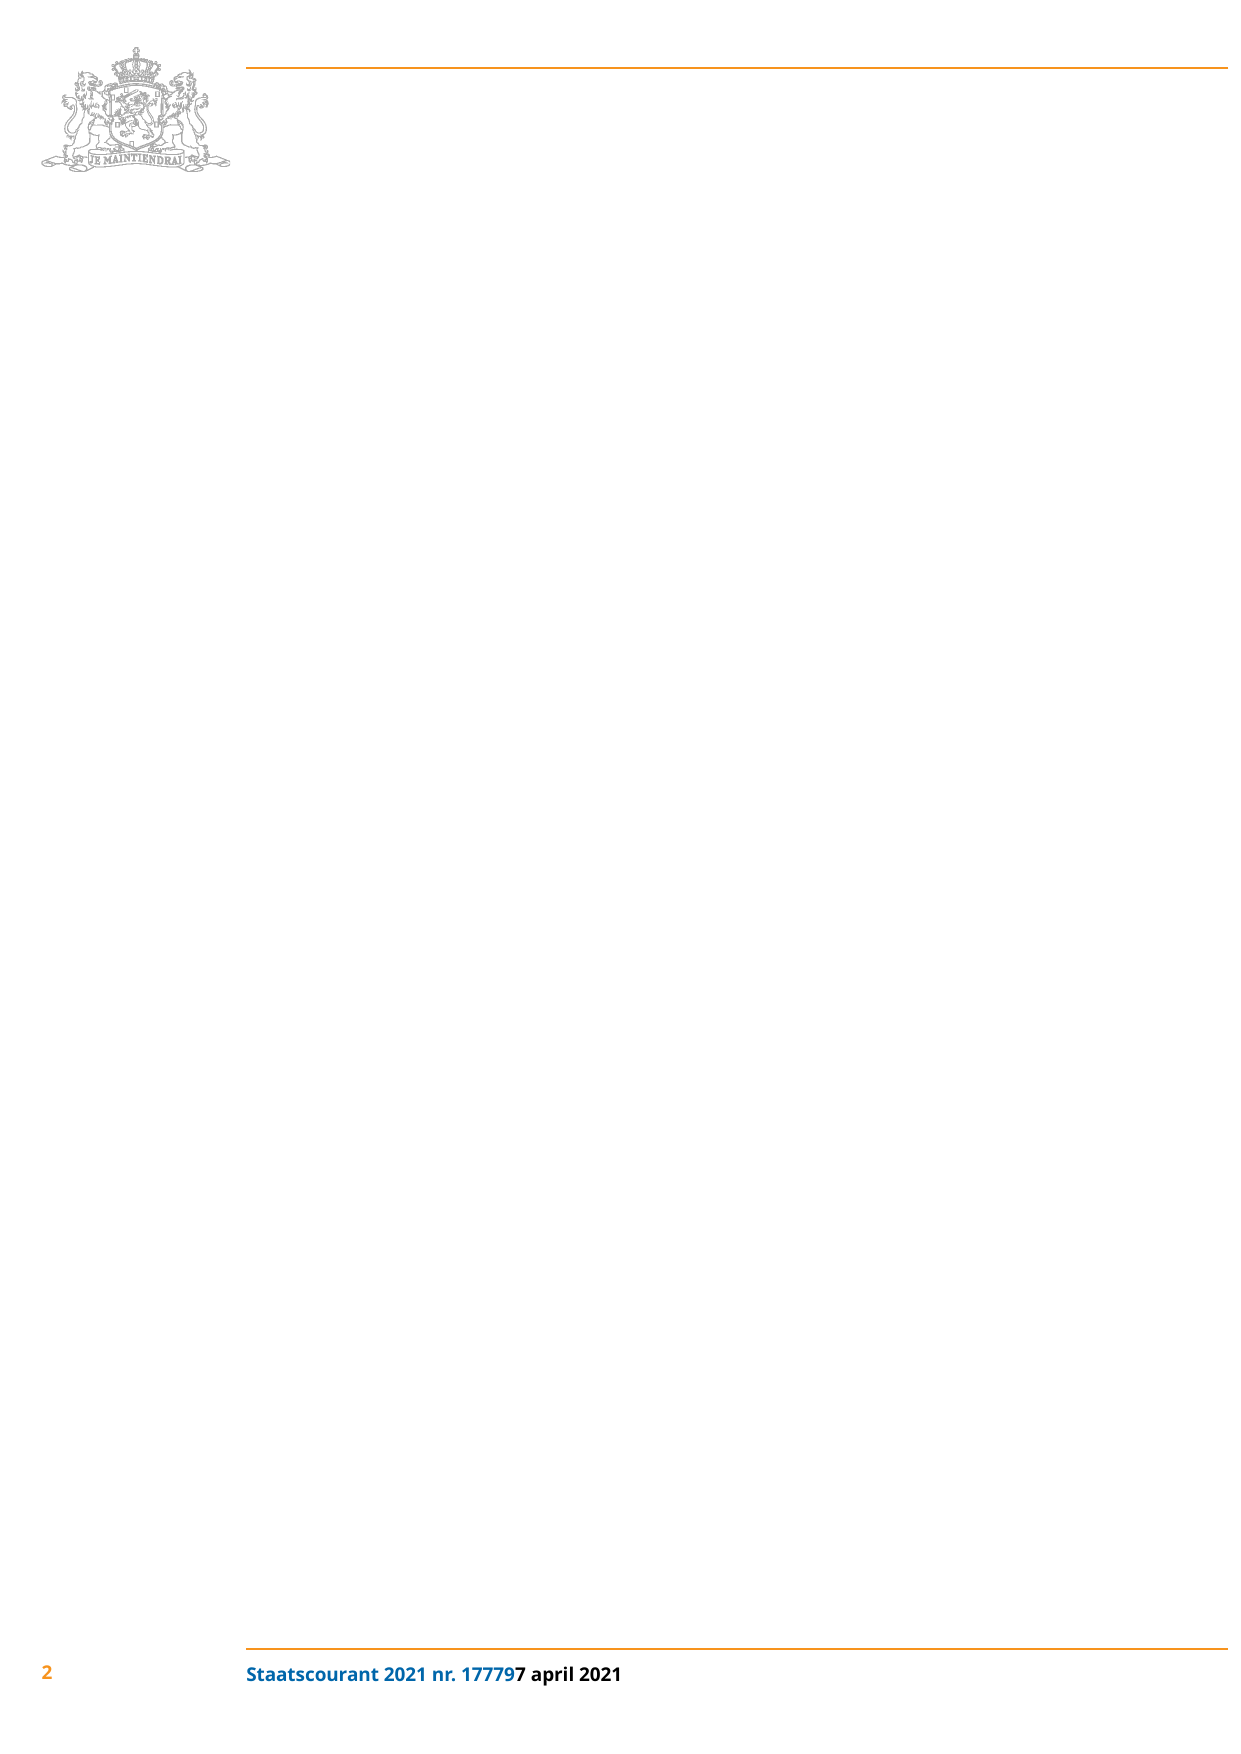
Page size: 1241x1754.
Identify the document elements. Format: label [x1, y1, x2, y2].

picture [41, 47, 231, 172]
